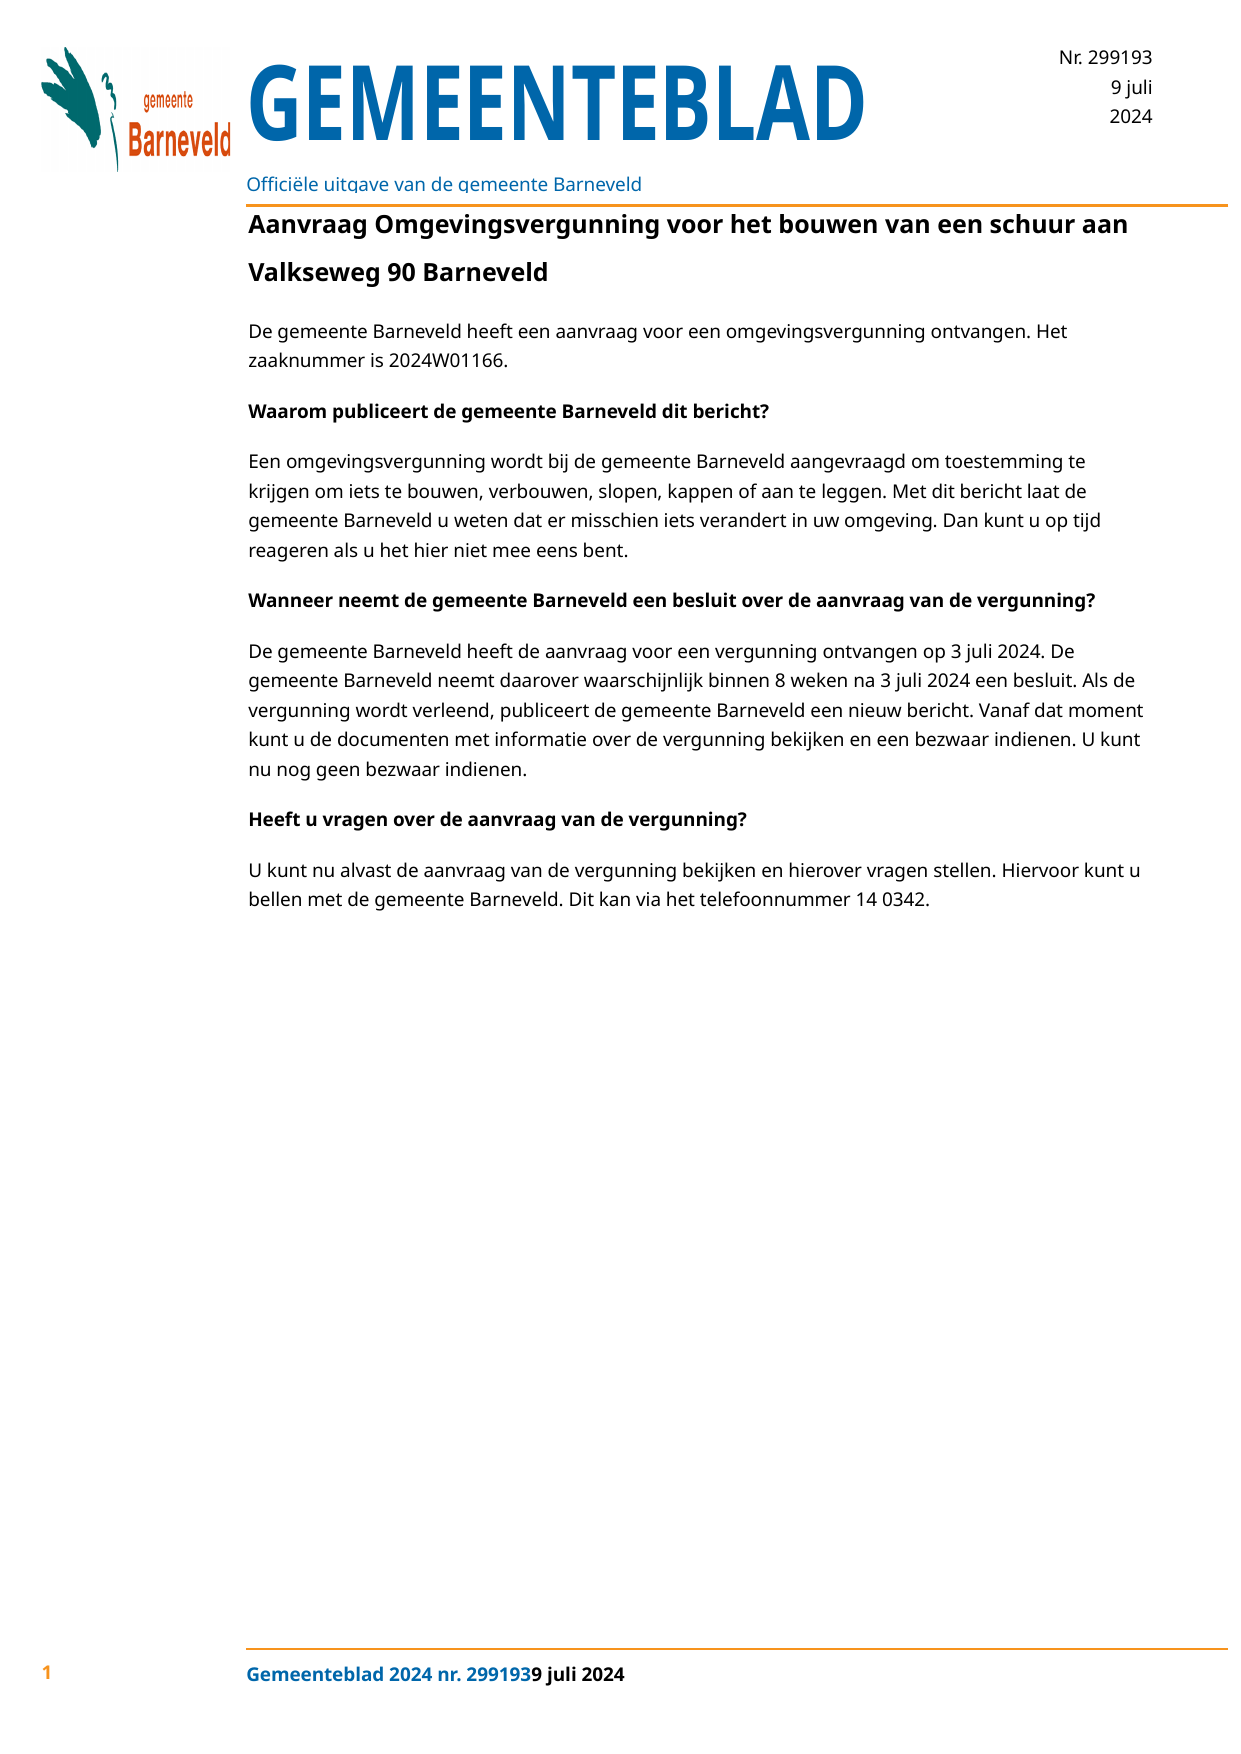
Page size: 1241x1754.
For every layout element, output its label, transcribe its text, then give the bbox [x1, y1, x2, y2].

text Wanneer neemt de gemeente Barneveld een besluit over de aanvraag van de vergunning? [248, 587, 1152, 613]
text Heeft u vragen over de aanvraag van de vergunning? [248, 807, 1152, 832]
text Een omgevingsvergunning wordt bij de gemeente Barneveld aangevraagd om toestemming te krijgen om iets te bouwen, verbouwen, slopen, kappen of aan te leggen. Met dit bericht laat de gemeente Barneveld u weten dat er misschien iets verandert in uw omgeving. Dan kunt u op tijd reageren als u het hier niet mee eens bent. [248, 448, 1152, 563]
text U kunt nu alvast de aanvraag van de vergunning bekijken en hierover vragen stellen. Hiervoor kunt u bellen met de gemeente Barneveld. Dit kan via het telefoonnummer 14 0342. [248, 857, 1152, 912]
text Aanvraag Omgevingsvergunning voor het bouwen van een schuur aan Valkseweg 90 Barneveld [248, 207, 1152, 288]
text De gemeente Barneveld heeft een aanvraag voor een omgevingsvergunning ontvangen. Het zaaknummer is 2024W01166. [248, 318, 1152, 373]
text Waarom publiceert de gemeente Barneveld dit bericht? [248, 398, 1152, 424]
text De gemeente Barneveld heeft de aanvraag voor een vergunning ontvangen op 3 juli 2024. De gemeente Barneveld neemt daarover waarschijnlijk binnen 8 weken na 3 juli 2024 een besluit. Als de vergunning wordt verleend, publiceert de gemeente Barneveld een nieuw bericht. Vanaf dat moment kunt u de documenten met informatie over de vergunning bekijken en een bezwaar indienen. U kunt nu nog geen bezwaar indienen. [248, 638, 1152, 782]
picture [41, 47, 231, 172]
